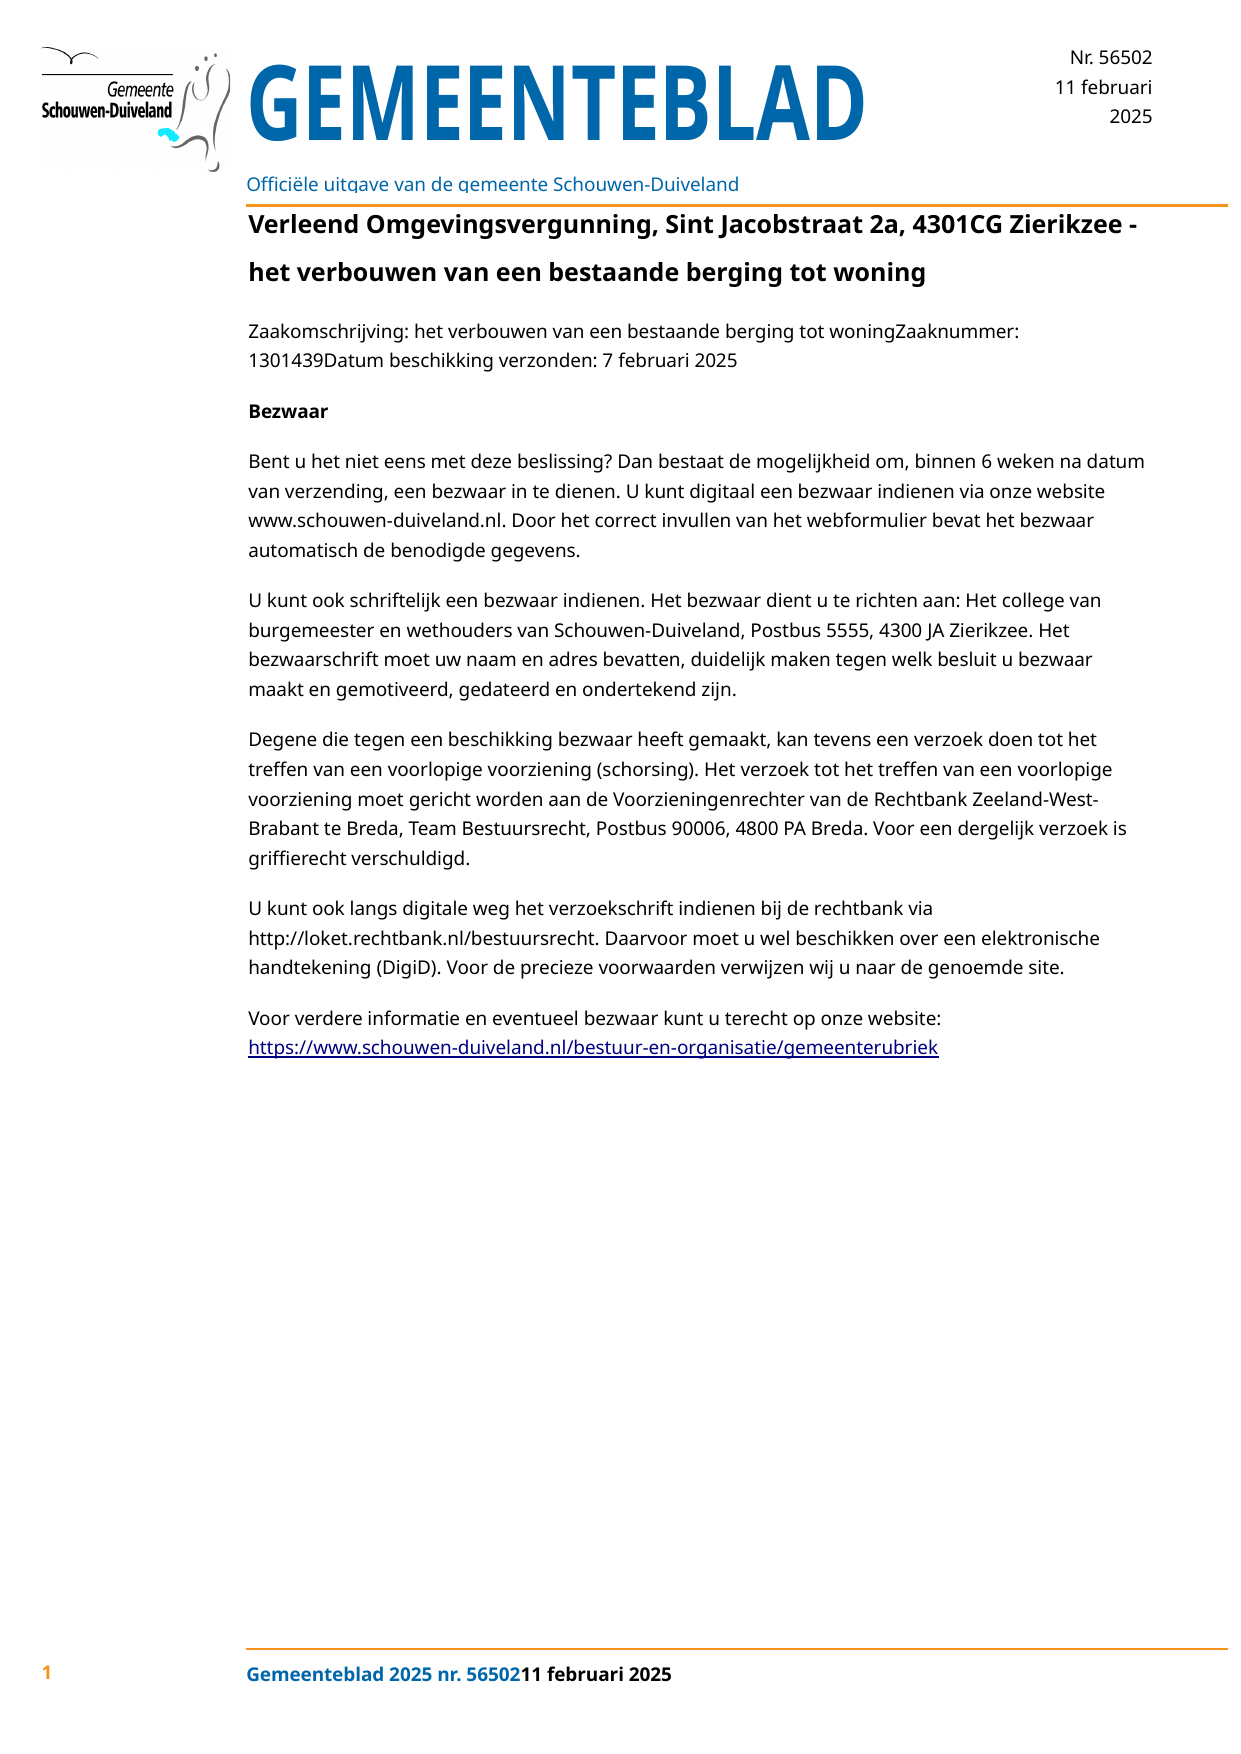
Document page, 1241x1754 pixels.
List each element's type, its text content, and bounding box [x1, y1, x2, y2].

text Voor verdere informatie en eventueel bezwaar kunt u terecht op onze website: https://www.schouwen-duiveland.nl/bestuur-en-organisatie/gemeenterubriek [248, 1005, 1152, 1060]
text U kunt ook langs digitale weg het verzoekschrift indienen bij de rechtbank via http://loket.rechtbank.nl/bestuursrecht. Daarvoor moet u wel beschikken over een elektronische handtekening (DigiD). Voor de precieze voorwaarden verwijzen wij u naar de genoemde site. [248, 895, 1152, 980]
text Zaakomschrijving: het verbouwen van een bestaande berging tot woningZaaknummer: 1301439Datum beschikking verzonden: 7 februari 2025 [248, 318, 1152, 373]
text Bent u het niet eens met deze beslissing? Dan bestaat de mogelijkheid om, binnen 6 weken na datum van verzending, een bezwaar in te dienen. U kunt digitaal een bezwaar indienen via onze website www.schouwen-duiveland.nl. Door het correct invullen van het webformulier bevat het bezwaar automatisch de benodigde gegevens. [248, 448, 1152, 563]
text Bezwaar [248, 398, 1152, 424]
text U kunt ook schriftelijk een bezwaar indienen. Het bezwaar dient u te richten aan: Het college van burgemeester en wethouders van Schouwen-Duiveland, Postbus 5555, 4300 JA Zierikzee. Het bezwaarschrift moet uw naam en adres bevatten, duidelijk maken tegen welk besluit u bezwaar maakt en gemotiveerd, gedateerd en ondertekend zijn. [248, 587, 1152, 702]
picture [41, 47, 231, 172]
text Degene die tegen een beschikking bezwaar heeft gemaakt, kan tevens een verzoek doen tot het treffen van een voorlopige voorziening (schorsing). Het verzoek tot het treffen van een voorlopige voorziening moet gericht worden aan de Voorzieningenrechter van de Rechtbank Zeeland-West-Brabant te Breda, Team Bestuursrecht, Postbus 90006, 4800 PA Breda. Voor een dergelijk verzoek is griffierecht verschuldigd. [248, 727, 1152, 871]
text Verleend Omgevingsvergunning, Sint Jacobstraat 2a, 4301CG Zierikzee - het verbouwen van een bestaande berging tot woning [248, 207, 1152, 288]
